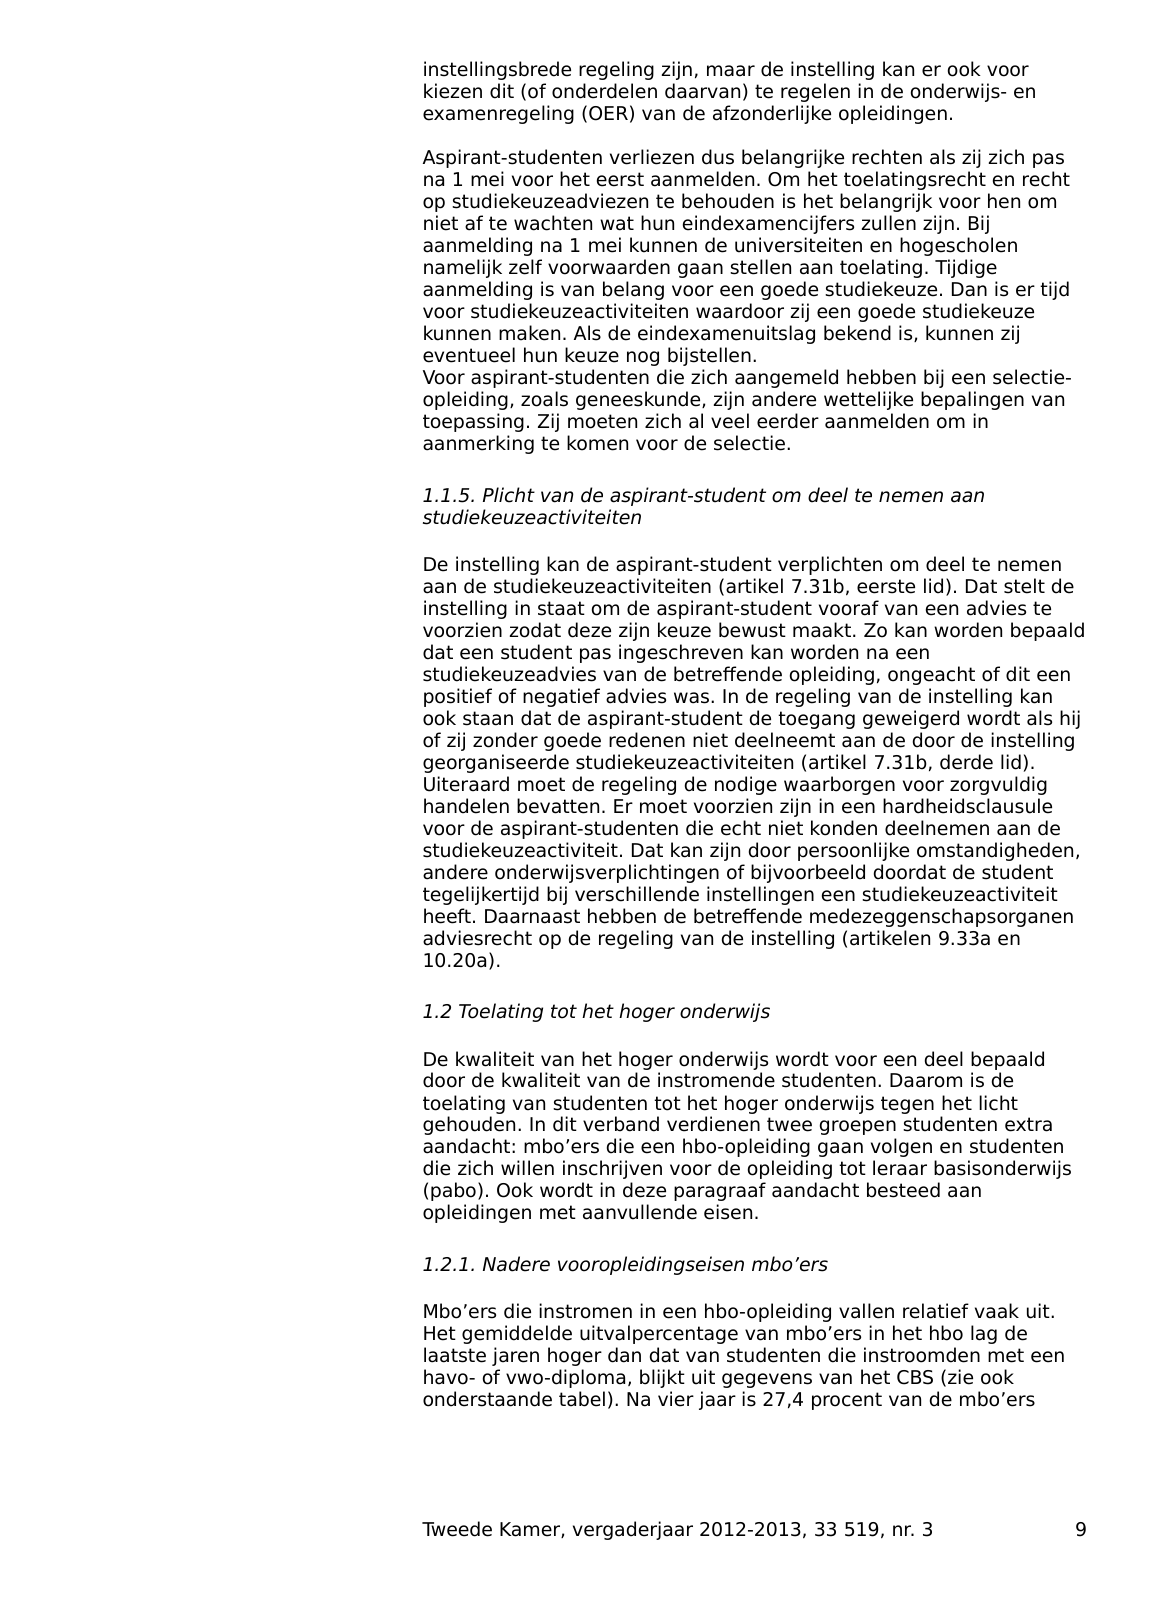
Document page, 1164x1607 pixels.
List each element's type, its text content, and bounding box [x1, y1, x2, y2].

text Voor aspirant-studenten die zich aangemeld hebben bij een selectie-opleiding, zoals geneeskunde, zijn andere wettelijke bepalingen van toepassing. Zij moeten zich al veel eerder aanmelden om in aanmerking te komen voor de selectie. [422, 367, 1087, 455]
text instellingsbrede regeling zijn, maar de instelling kan er ook voor kiezen dit (of onderdelen daarvan) te regelen in de onderwijs- en examenregeling (OER) van de afzonderlijke opleidingen. [422, 59, 1087, 125]
subtitle 1.2 Toelating tot het hoger onderwijs [422, 1001, 1087, 1023]
text Mbo’ers die instromen in een hbo-opleiding vallen relatief vaak uit. Het gemiddelde uitvalpercentage van mbo’ers in het hbo lag de laatste jaren hoger dan dat van studenten die instroomden met een havo- of vwo-diploma, blijkt uit gegevens van het CBS (zie ook onderstaande tabel). Na vier jaar is 27,4 procent van de mbo’ers [422, 1301, 1087, 1411]
text De kwaliteit van het hoger onderwijs wordt voor een deel bepaald door de kwaliteit van de instromende studenten. Daarom is de toelating van studenten tot het hoger onderwijs tegen het licht gehouden. In dit verband verdienen twee groepen studenten extra aandacht: mbo’ers die een hbo-opleiding gaan volgen en studenten die zich willen inschrijven voor de opleiding tot leraar basisonderwijs (pabo). Ook wordt in deze paragraaf aandacht besteed aan opleidingen met aanvullende eisen. [422, 1048, 1087, 1224]
subtitle 1.2.1. Nadere vooropleidingseisen mbo’ers [422, 1254, 1087, 1276]
text De instelling kan de aspirant-student verplichten om deel te nemen aan de studiekeuzeactiviteiten (artikel 7.31b, eerste lid). Dat stelt de instelling in staat om de aspirant-student vooraf van een advies te voorzien zodat deze zijn keuze bewust maakt. Zo kan worden bepaald dat een student pas ingeschreven kan worden na een studiekeuzeadvies van de betreffende opleiding, ongeacht of dit een positief of negatief advies was. In de regeling van de instelling kan ook staan dat de aspirant-student de toegang geweigerd wordt als hij of zij zonder goede redenen niet deelneemt aan de door de instelling georganiseerde studiekeuzeactiviteiten (artikel 7.31b, derde lid). Uiteraard moet de regeling de nodige waarborgen voor zorgvuldig handelen bevatten. Er moet voorzien zijn in een hardheidsclausule voor de aspirant-studenten die echt niet konden deelnemen aan de studiekeuzeactiviteit. Dat kan zijn door persoonlijke omstandigheden, andere onderwijsverplichtingen of bijvoorbeeld doordat de student tegelijkertijd bij verschillende instellingen een studiekeuzeactiviteit heeft. Daarnaast hebben de betreffende medezeggenschapsorganen adviesrecht op de regeling van de instelling (artikelen 9.33a en 10.20a). [422, 554, 1087, 971]
text Aspirant-studenten verliezen dus belangrijke rechten als zij zich pas na 1 mei voor het eerst aanmelden. Om het toelatingsrecht en recht op studiekeuzeadviezen te behouden is het belangrijk voor hen om niet af te wachten wat hun eindexamencijfers zullen zijn. Bij aanmelding na 1 mei kunnen de universiteiten en hogescholen namelijk zelf voorwaarden gaan stellen aan toelating. Tijdige aanmelding is van belang voor een goede studiekeuze. Dan is er tijd voor studiekeuzeactiviteiten waardoor zij een goede studiekeuze kunnen maken. Als de eindexamenuitslag bekend is, kunnen zij eventueel hun keuze nog bijstellen. [422, 147, 1087, 367]
subtitle 1.1.5. Plicht van de aspirant-student om deel te nemen aan studiekeuzeactiviteiten [422, 485, 1087, 529]
